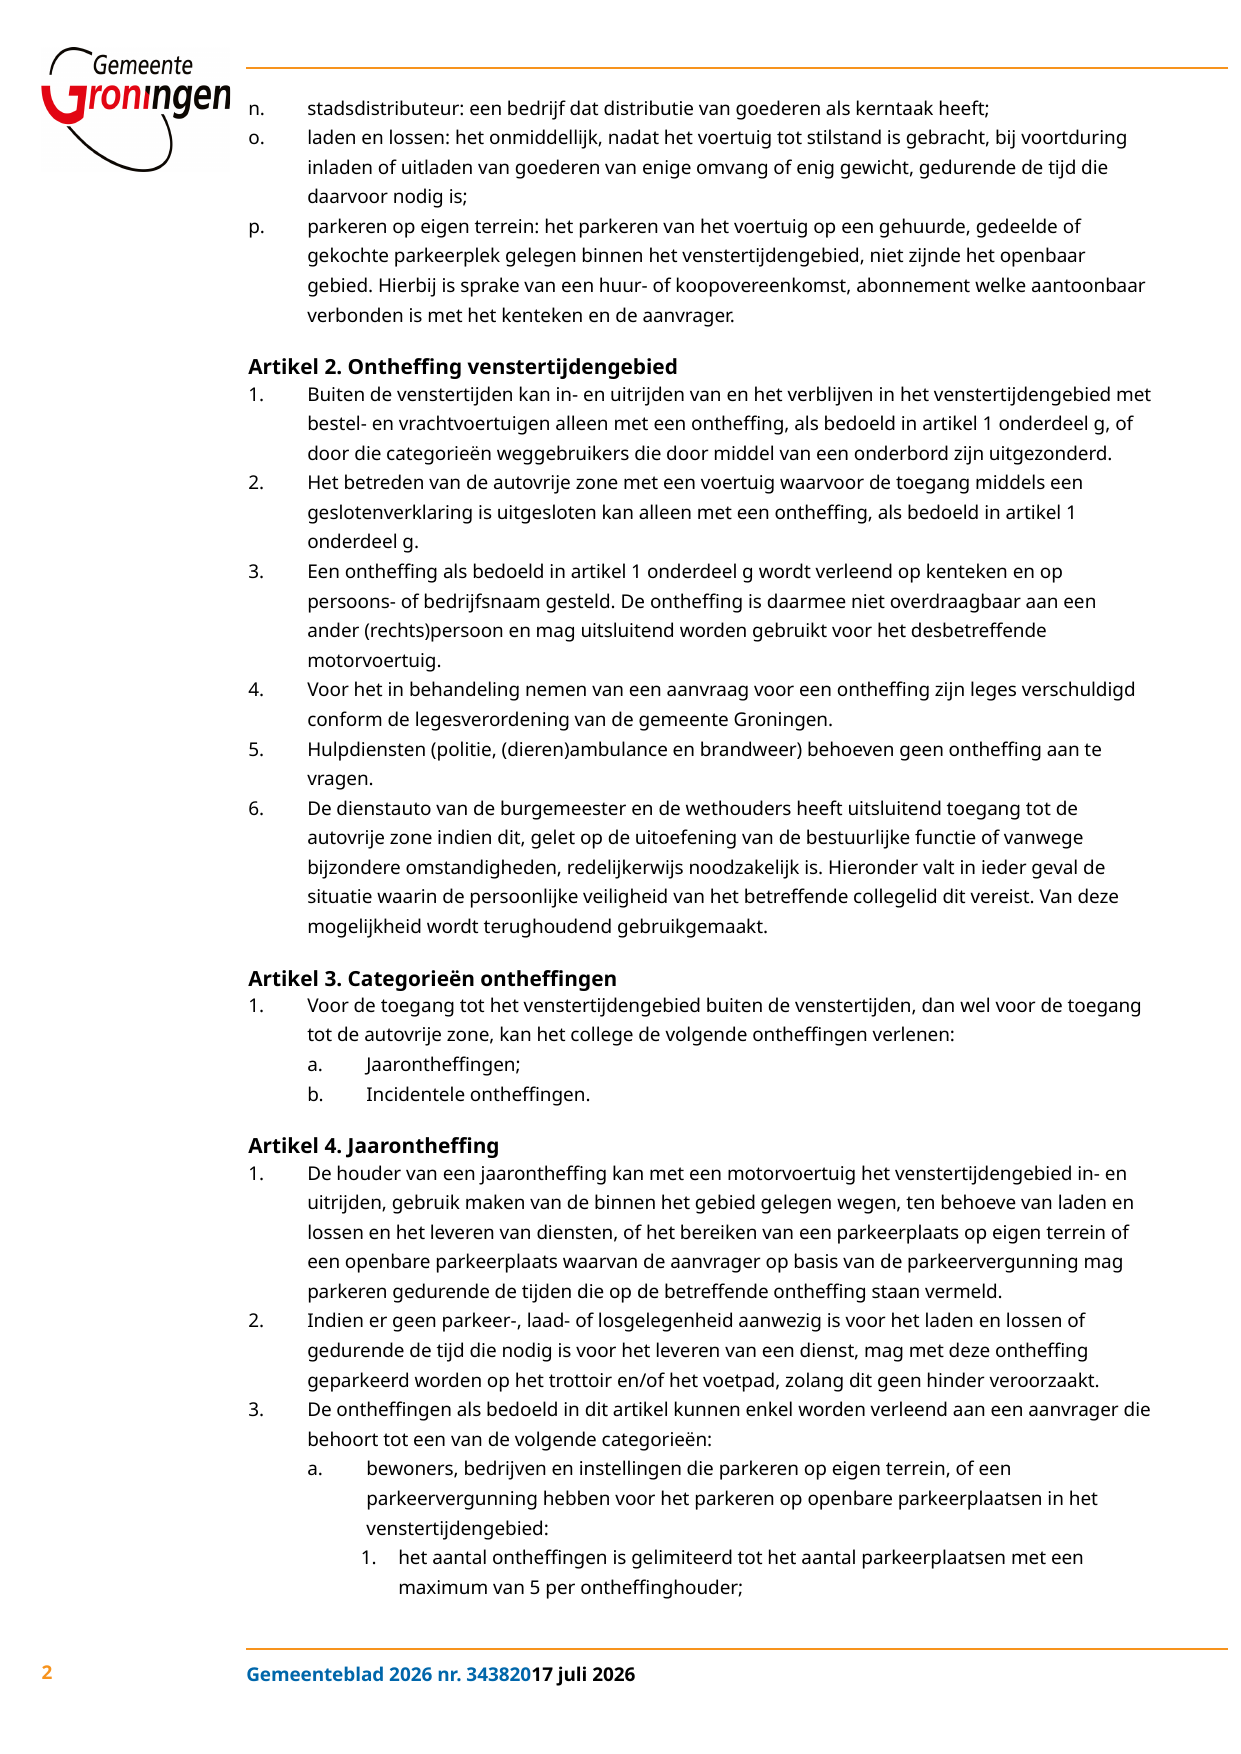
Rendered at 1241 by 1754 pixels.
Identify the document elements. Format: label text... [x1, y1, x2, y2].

list parkeren op eigen terrein: het parkeren van het voertuig op een gehuurde, gedeelde of gekochte parkeerplek gelegen binnen het venstertijdengebied, niet zijnde het openbaar gebied. Hierbij is sprake van een huur- of koopovereenkomst, abonnement welke aantoonbaar verbonden is met het kenteken en de aanvrager. [248, 213, 1152, 328]
picture [41, 47, 231, 172]
list laden en lossen: het onmiddellijk, nadat het voertuig tot stilstand is gebracht, bij voortduring inladen of uitladen van goederen van enige omvang of enig gewicht, gedurende de tijd die daarvoor nodig is; [248, 124, 1152, 209]
list het aantal ontheffingen is gelimiteerd tot het aantal parkeerplaatsen met een maximum van 5 per ontheffinghouder; [361, 1544, 1152, 1599]
list De dienstauto van de burgemeester en de wethouders heeft uitsluitend toegang tot de autovrije zone indien dit, gelet op de uitoefening van de bestuurlijke functie of vanwege bijzondere omstandigheden, redelijkerwijs noodzakelijk is. Hieronder valt in ieder geval de situatie waarin de persoonlijke veiligheid van het betreffende collegelid dit vereist. Van deze mogelijkheid wordt terughoudend gebruikgemaakt. [248, 795, 1152, 939]
list Een ontheffing als bedoeld in artikel 1 onderdeel g wordt verleend op kenteken en op persoons- of bedrijfsnaam gesteld. De ontheffing is daarmee niet overdraagbaar aan een ander (rechts)persoon en mag uitsluitend worden gebruikt voor het desbetreffende motorvoertuig. [248, 558, 1152, 673]
list Jaarontheffingen; [307, 1051, 1152, 1077]
list Indien er geen parkeer-, laad- of losgelegenheid aanwezig is voor het laden en lossen of gedurende de tijd die nodig is voor het leveren van een dienst, mag met deze ontheffing geparkeerd worden op het trottoir en/of het voetpad, zolang dit geen hinder veroorzaakt. [248, 1308, 1152, 1392]
list Incidentele ontheffingen. [307, 1081, 1152, 1107]
list Voor het in behandeling nemen van een aanvraag voor een ontheffing zijn leges verschuldigd conform de legesverordening van de gemeente Groningen. [248, 677, 1152, 732]
list bewoners, bedrijven en instellingen die parkeren op eigen terrein, of een parkeervergunning hebben voor het parkeren op openbare parkeerplaatsen in het venstertijdengebied: [307, 1456, 1152, 1540]
list De houder van een jaarontheffing kan met een motorvoertuig het venstertijdengebied in- en uitrijden, gebruik maken van de binnen het gebied gelegen wegen, ten behoeve van laden en lossen en het leveren van diensten, of het bereiken van een parkeerplaats op eigen terrein of een openbare parkeerplaats waarvan de aanvrager op basis van de parkeervergunning mag parkeren gedurende de tijden die op de betreffende ontheffing staan vermeld. [248, 1160, 1152, 1304]
list Voor de toegang tot het venstertijdengebied buiten de venstertijden, dan wel voor de toegang tot de autovrije zone, kan het college de volgende ontheffingen verlenen: [248, 992, 1152, 1047]
list Het betreden van de autovrije zone met een voertuig waarvoor de toegang middels een geslotenverklaring is uitgesloten kan alleen met een ontheffing, als bedoeld in artikel 1 onderdeel g. [248, 469, 1152, 554]
list stadsdistributeur: een bedrijf dat distributie van goederen als kerntaak heeft; [248, 95, 1152, 121]
list De ontheffingen als bedoeld in dit artikel kunnen enkel worden verleend aan een aanvrager die behoort tot een van de volgende categorieën: [248, 1396, 1152, 1452]
list Buiten de venstertijden kan in- en uitrijden van en het verblijven in het venstertijdengebied met bestel- en vrachtvoertuigen alleen met een ontheffing, als bedoeld in artikel 1 onderdeel g, of door die categorieën weggebruikers die door middel van een onderbord zijn uitgezonderd. [248, 381, 1152, 466]
text Artikel 2. Ontheffing venstertijdengebied [248, 352, 1152, 381]
text Artikel 3. Categorieën ontheffingen [248, 964, 1152, 992]
text Artikel 4. Jaarontheffing [248, 1131, 1152, 1160]
list Hulpdiensten (politie, (dieren)ambulance en brandweer) behoeven geen ontheffing aan te vragen. [248, 736, 1152, 791]
